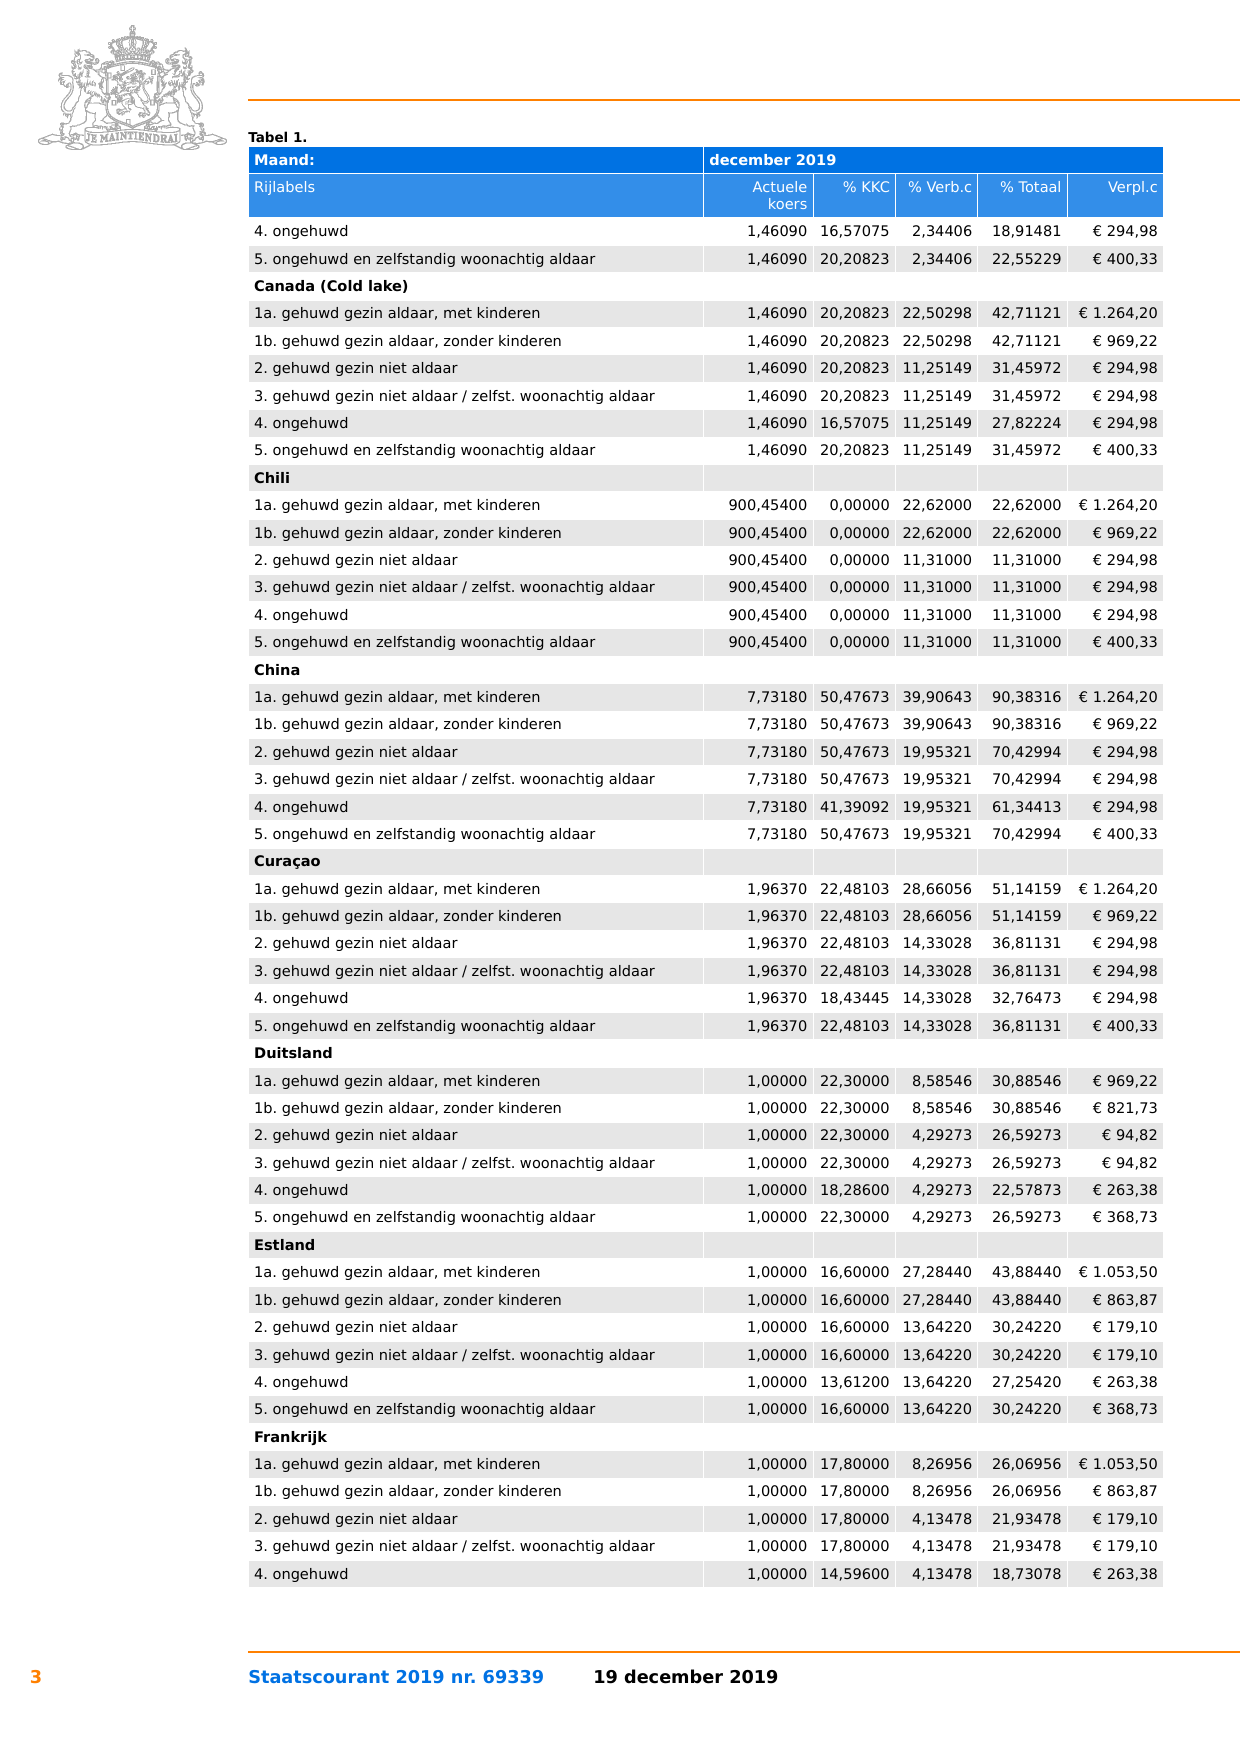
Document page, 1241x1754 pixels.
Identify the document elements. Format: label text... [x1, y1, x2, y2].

table_cell 1b. gehuwd gezin aldaar, zonder kinderen [249, 1095, 703, 1121]
table_cell 2. gehuwd gezin niet aldaar [249, 931, 703, 957]
table_cell 1,00000 [704, 1150, 813, 1176]
table_cell 31,45972 [978, 438, 1067, 464]
table_cell 11,31000 [896, 575, 977, 601]
table_cell € 1.264,20 [1068, 876, 1163, 902]
table_cell € 263,38 [1068, 1561, 1163, 1587]
table_cell 900,45400 [704, 520, 813, 546]
table_cell € 94,82 [1068, 1150, 1163, 1176]
table_cell 26,06956 [978, 1451, 1067, 1478]
table_cell 2. gehuwd gezin niet aldaar [249, 547, 703, 573]
table_cell december 2019 [704, 147, 1163, 173]
table_cell 41,39092 [814, 794, 895, 820]
table_cell 1,96370 [704, 931, 813, 957]
table_cell 31,45972 [978, 355, 1067, 382]
table_cell 36,81131 [978, 958, 1067, 984]
table_cell [704, 1424, 813, 1450]
table_cell 28,66056 [896, 876, 977, 902]
table_cell Chili [249, 465, 703, 491]
table_cell 3. gehuwd gezin niet aldaar / zelfst. woonachtig aldaar [249, 958, 703, 984]
table_cell 11,25149 [896, 383, 977, 409]
table_cell € 294,98 [1068, 547, 1163, 573]
table_cell 61,34413 [978, 794, 1067, 820]
table_cell 42,71121 [978, 328, 1067, 354]
table_cell 3. gehuwd gezin niet aldaar / zelfst. woonachtig aldaar [249, 766, 703, 793]
table_cell 27,82224 [978, 410, 1067, 437]
table_cell [896, 1040, 977, 1067]
table_cell 1b. gehuwd gezin aldaar, zonder kinderen [249, 328, 703, 354]
table_cell [978, 1232, 1067, 1258]
table_cell 16,60000 [814, 1396, 895, 1423]
table_cell € 863,87 [1068, 1287, 1163, 1313]
table_cell 1a. gehuwd gezin aldaar, met kinderen [249, 1260, 703, 1286]
table_cell 4,13478 [896, 1534, 977, 1560]
table_cell [1068, 1040, 1163, 1067]
table_cell 13,64220 [896, 1396, 977, 1423]
table_cell 50,47673 [814, 821, 895, 847]
table_cell € 969,22 [1068, 712, 1163, 738]
table_cell Canada (Cold lake) [249, 273, 703, 299]
table_cell € 969,22 [1068, 520, 1163, 546]
table_cell 1,00000 [704, 1123, 813, 1149]
table_cell 1,96370 [704, 958, 813, 984]
table_cell 0,00000 [814, 493, 895, 519]
table_cell 1,46090 [704, 246, 813, 272]
table_cell 11,31000 [896, 547, 977, 573]
table_cell 27,28440 [896, 1260, 977, 1286]
table_cell 30,24220 [978, 1396, 1067, 1423]
table_cell 32,76473 [978, 986, 1067, 1012]
table_cell € 400,33 [1068, 629, 1163, 656]
table_cell 8,26956 [896, 1479, 977, 1505]
table_cell 900,45400 [704, 602, 813, 628]
table_cell 22,48103 [814, 958, 895, 984]
table_cell 4. ongehuwd [249, 1369, 703, 1395]
table_cell € 400,33 [1068, 821, 1163, 847]
table_cell [1068, 273, 1163, 299]
table_cell 20,20823 [814, 328, 895, 354]
table_cell 14,33028 [896, 1013, 977, 1039]
table_cell 27,25420 [978, 1369, 1067, 1395]
table_cell 20,20823 [814, 301, 895, 327]
table_cell € 294,98 [1068, 986, 1163, 1012]
table_cell Duitsland [249, 1040, 703, 1067]
table_cell 19,95321 [896, 739, 977, 765]
table_cell 30,24220 [978, 1314, 1067, 1341]
table_cell 50,47673 [814, 739, 895, 765]
table_cell 1,00000 [704, 1534, 813, 1560]
table_cell [896, 465, 977, 491]
table_cell 0,00000 [814, 629, 895, 656]
table_cell € 294,98 [1068, 575, 1163, 601]
table_cell 22,55229 [978, 246, 1067, 272]
table_cell 17,80000 [814, 1451, 895, 1478]
table_cell € 863,87 [1068, 1479, 1163, 1505]
table_cell 14,33028 [896, 931, 977, 957]
table_cell 1a. gehuwd gezin aldaar, met kinderen [249, 1068, 703, 1094]
table_cell € 294,98 [1068, 958, 1163, 984]
table_cell 2. gehuwd gezin niet aldaar [249, 739, 703, 765]
table_cell 43,88440 [978, 1287, 1067, 1313]
table_cell 900,45400 [704, 493, 813, 519]
table_cell 1b. gehuwd gezin aldaar, zonder kinderen [249, 520, 703, 546]
table_cell 26,06956 [978, 1479, 1067, 1505]
table_cell 90,38316 [978, 712, 1067, 738]
table_cell 5. ongehuwd en zelfstandig woonachtig aldaar [249, 821, 703, 847]
table_cell 36,81131 [978, 931, 1067, 957]
table_cell [814, 1232, 895, 1258]
table_cell € 969,22 [1068, 1068, 1163, 1094]
table_cell € 400,33 [1068, 438, 1163, 464]
table_cell 8,58546 [896, 1068, 977, 1094]
table_cell 0,00000 [814, 575, 895, 601]
table_cell 17,80000 [814, 1479, 895, 1505]
table_cell 900,45400 [704, 575, 813, 601]
table_cell 2. gehuwd gezin niet aldaar [249, 355, 703, 382]
table_cell € 294,98 [1068, 794, 1163, 820]
table_cell 11,31000 [896, 629, 977, 656]
table_cell 22,30000 [814, 1150, 895, 1176]
table_cell 1,00000 [704, 1205, 813, 1231]
table_cell 17,80000 [814, 1534, 895, 1560]
table_cell 13,64220 [896, 1369, 977, 1395]
table_cell [704, 849, 813, 875]
table_cell 22,48103 [814, 931, 895, 957]
table_cell 70,42994 [978, 766, 1067, 793]
table_cell 16,60000 [814, 1314, 895, 1341]
table_cell 1,46090 [704, 438, 813, 464]
table_cell 0,00000 [814, 602, 895, 628]
table_cell 1,00000 [704, 1260, 813, 1286]
table_cell 22,62000 [978, 493, 1067, 519]
table_cell 13,64220 [896, 1314, 977, 1341]
table_cell 5. ongehuwd en zelfstandig woonachtig aldaar [249, 629, 703, 656]
table_cell [704, 1232, 813, 1258]
table_cell 1,96370 [704, 903, 813, 930]
table_cell 3. gehuwd gezin niet aldaar / zelfst. woonachtig aldaar [249, 383, 703, 409]
table_cell China [249, 657, 703, 683]
table_cell 11,31000 [978, 575, 1067, 601]
table_cell 22,30000 [814, 1123, 895, 1149]
table_cell 4. ongehuwd [249, 602, 703, 628]
table_cell % Verb.c [896, 174, 977, 217]
table_cell € 1.264,20 [1068, 493, 1163, 519]
table_cell 22,62000 [896, 493, 977, 519]
table_cell 19,95321 [896, 766, 977, 793]
table_cell € 179,10 [1068, 1314, 1163, 1341]
table_cell 13,61200 [814, 1369, 895, 1395]
table_cell 1a. gehuwd gezin aldaar, met kinderen [249, 301, 703, 327]
table_cell 7,73180 [704, 684, 813, 711]
table_cell 20,20823 [814, 438, 895, 464]
table_cell € 179,10 [1068, 1534, 1163, 1560]
table_cell 18,91481 [978, 219, 1067, 245]
table_cell 4,29273 [896, 1205, 977, 1231]
table_cell 4. ongehuwd [249, 1561, 703, 1587]
table_cell 42,71121 [978, 301, 1067, 327]
table_cell 1,00000 [704, 1342, 813, 1368]
table_cell 3. gehuwd gezin niet aldaar / zelfst. woonachtig aldaar [249, 1150, 703, 1176]
table_cell 1,00000 [704, 1068, 813, 1094]
table_cell [978, 1040, 1067, 1067]
table_cell 1,00000 [704, 1479, 813, 1505]
table_cell [704, 273, 813, 299]
table_cell € 1.053,50 [1068, 1260, 1163, 1286]
table_cell 16,60000 [814, 1260, 895, 1286]
table_cell 3. gehuwd gezin niet aldaar / zelfst. woonachtig aldaar [249, 1342, 703, 1368]
table_cell 900,45400 [704, 547, 813, 573]
table_cell Rijlabels [249, 174, 703, 217]
table_cell 4. ongehuwd [249, 794, 703, 820]
table_cell 51,14159 [978, 903, 1067, 930]
table_cell [704, 465, 813, 491]
table_cell 18,28600 [814, 1177, 895, 1204]
table_cell 36,81131 [978, 1013, 1067, 1039]
table_cell % KKC [814, 174, 895, 217]
table_cell 90,38316 [978, 684, 1067, 711]
table_cell [978, 849, 1067, 875]
table_cell [814, 465, 895, 491]
table_cell 1,00000 [704, 1287, 813, 1313]
table_cell Actuele koers [704, 174, 813, 217]
table_cell 4,29273 [896, 1177, 977, 1204]
table_cell 5. ongehuwd en zelfstandig woonachtig aldaar [249, 246, 703, 272]
table_cell 20,20823 [814, 246, 895, 272]
table_cell [814, 657, 895, 683]
table_cell 11,31000 [978, 547, 1067, 573]
table_cell 13,64220 [896, 1342, 977, 1368]
table_cell € 1.053,50 [1068, 1451, 1163, 1478]
table_cell 4,29273 [896, 1150, 977, 1176]
table_cell [1068, 657, 1163, 683]
table_cell 4. ongehuwd [249, 986, 703, 1012]
table_cell 22,50298 [896, 301, 977, 327]
table_cell 22,48103 [814, 903, 895, 930]
table_cell 30,88546 [978, 1068, 1067, 1094]
table_cell € 263,38 [1068, 1369, 1163, 1395]
table_cell 11,31000 [896, 602, 977, 628]
table_cell 1,96370 [704, 986, 813, 1012]
table_cell 26,59273 [978, 1205, 1067, 1231]
table_cell 1,00000 [704, 1177, 813, 1204]
table_cell € 179,10 [1068, 1342, 1163, 1368]
table_cell € 294,98 [1068, 219, 1163, 245]
table_cell 16,57075 [814, 410, 895, 437]
table_cell € 400,33 [1068, 246, 1163, 272]
table_cell 22,30000 [814, 1205, 895, 1231]
table_cell 1,00000 [704, 1095, 813, 1121]
table_cell 1,00000 [704, 1396, 813, 1423]
table_cell 2. gehuwd gezin niet aldaar [249, 1314, 703, 1341]
table_cell 1,46090 [704, 355, 813, 382]
table_cell 22,50298 [896, 328, 977, 354]
table_cell 1,00000 [704, 1506, 813, 1532]
table_cell [896, 1424, 977, 1450]
table_cell 11,25149 [896, 438, 977, 464]
table_cell € 1.264,20 [1068, 301, 1163, 327]
table_cell 22,30000 [814, 1095, 895, 1121]
table_cell 1,00000 [704, 1561, 813, 1587]
table_cell 28,66056 [896, 903, 977, 930]
table_cell 5. ongehuwd en zelfstandig woonachtig aldaar [249, 438, 703, 464]
table_cell [978, 465, 1067, 491]
table_cell 1,46090 [704, 219, 813, 245]
table_cell € 821,73 [1068, 1095, 1163, 1121]
table_cell 20,20823 [814, 383, 895, 409]
table_cell 22,57873 [978, 1177, 1067, 1204]
table_cell 22,30000 [814, 1068, 895, 1094]
table_cell 31,45972 [978, 383, 1067, 409]
table_cell 8,26956 [896, 1451, 977, 1478]
table_cell 1,00000 [704, 1314, 813, 1341]
table_cell 900,45400 [704, 629, 813, 656]
table_cell 30,88546 [978, 1095, 1067, 1121]
table_cell 0,00000 [814, 547, 895, 573]
table_cell € 400,33 [1068, 1013, 1163, 1039]
table_cell 70,42994 [978, 739, 1067, 765]
table_cell € 294,98 [1068, 355, 1163, 382]
table_cell 18,43445 [814, 986, 895, 1012]
table_cell % Totaal [978, 174, 1067, 217]
table_cell [978, 1424, 1067, 1450]
table_cell Estland [249, 1232, 703, 1258]
table_cell [1068, 465, 1163, 491]
table_cell 2,34406 [896, 246, 977, 272]
table_cell € 94,82 [1068, 1123, 1163, 1149]
table_cell [896, 1232, 977, 1258]
table_cell 30,24220 [978, 1342, 1067, 1368]
table_cell 1,46090 [704, 410, 813, 437]
table_cell 27,28440 [896, 1287, 977, 1313]
picture [38, 25, 227, 150]
table_cell 8,58546 [896, 1095, 977, 1121]
table_cell 1,46090 [704, 328, 813, 354]
table_cell 14,59600 [814, 1561, 895, 1587]
table_cell € 294,98 [1068, 739, 1163, 765]
table_cell € 294,98 [1068, 410, 1163, 437]
table_cell [814, 1424, 895, 1450]
table_cell 11,31000 [978, 629, 1067, 656]
table_cell € 1.264,20 [1068, 684, 1163, 711]
table_cell 1a. gehuwd gezin aldaar, met kinderen [249, 1451, 703, 1478]
table_cell 1b. gehuwd gezin aldaar, zonder kinderen [249, 1287, 703, 1313]
table_cell 2. gehuwd gezin niet aldaar [249, 1506, 703, 1532]
table_header Tabel 1. [248, 130, 1163, 146]
table_cell € 294,98 [1068, 383, 1163, 409]
table_cell 22,62000 [896, 520, 977, 546]
table_cell 7,73180 [704, 712, 813, 738]
table_cell € 294,98 [1068, 931, 1163, 957]
table_cell 0,00000 [814, 520, 895, 546]
table_cell 7,73180 [704, 821, 813, 847]
table_cell 14,33028 [896, 986, 977, 1012]
table_cell 39,90643 [896, 712, 977, 738]
table_cell 21,93478 [978, 1534, 1067, 1560]
table_cell 5. ongehuwd en zelfstandig woonachtig aldaar [249, 1205, 703, 1231]
table_cell 11,31000 [978, 602, 1067, 628]
table_cell 4,29273 [896, 1123, 977, 1149]
table_cell 7,73180 [704, 739, 813, 765]
table_cell 14,33028 [896, 958, 977, 984]
table_cell 3. gehuwd gezin niet aldaar / zelfst. woonachtig aldaar [249, 1534, 703, 1560]
table_cell 51,14159 [978, 876, 1067, 902]
table_cell 26,59273 [978, 1150, 1067, 1176]
table_cell Curaçao [249, 849, 703, 875]
table_cell [1068, 1232, 1163, 1258]
table_cell 11,25149 [896, 355, 977, 382]
table_cell 1,46090 [704, 301, 813, 327]
table_cell 4,13478 [896, 1506, 977, 1532]
table_cell [896, 657, 977, 683]
table_cell 7,73180 [704, 794, 813, 820]
table_cell 1b. gehuwd gezin aldaar, zonder kinderen [249, 903, 703, 930]
table_cell 1b. gehuwd gezin aldaar, zonder kinderen [249, 712, 703, 738]
table_cell 1a. gehuwd gezin aldaar, met kinderen [249, 493, 703, 519]
table_cell 4,13478 [896, 1561, 977, 1587]
table_cell Verpl.c [1068, 174, 1163, 217]
table_cell 1,96370 [704, 876, 813, 902]
table_cell 4. ongehuwd [249, 410, 703, 437]
table_cell € 263,38 [1068, 1177, 1163, 1204]
table_cell 2,34406 [896, 219, 977, 245]
table_cell 70,42994 [978, 821, 1067, 847]
table_cell 22,62000 [978, 520, 1067, 546]
table_cell 1,96370 [704, 1013, 813, 1039]
table_cell 1a. gehuwd gezin aldaar, met kinderen [249, 876, 703, 902]
table_cell € 969,22 [1068, 328, 1163, 354]
table_cell 4. ongehuwd [249, 219, 703, 245]
table_cell 4. ongehuwd [249, 1177, 703, 1204]
table_cell 22,48103 [814, 876, 895, 902]
table_cell 16,57075 [814, 219, 895, 245]
table_cell 16,60000 [814, 1342, 895, 1368]
table_cell [814, 1040, 895, 1067]
table_cell 5. ongehuwd en zelfstandig woonachtig aldaar [249, 1013, 703, 1039]
table_cell 18,73078 [978, 1561, 1067, 1587]
table_cell Maand: [249, 147, 703, 173]
table_cell 2. gehuwd gezin niet aldaar [249, 1123, 703, 1149]
table_cell 17,80000 [814, 1506, 895, 1532]
table_cell [704, 657, 813, 683]
table_cell € 368,73 [1068, 1396, 1163, 1423]
table_cell 11,25149 [896, 410, 977, 437]
table_cell [704, 1040, 813, 1067]
table_cell 22,48103 [814, 1013, 895, 1039]
table_cell € 368,73 [1068, 1205, 1163, 1231]
table_cell [814, 273, 895, 299]
table_cell [1068, 1424, 1163, 1450]
table_cell 50,47673 [814, 684, 895, 711]
table_cell 1,00000 [704, 1451, 813, 1478]
table_cell 1a. gehuwd gezin aldaar, met kinderen [249, 684, 703, 711]
table_cell Frankrijk [249, 1424, 703, 1450]
table_cell 50,47673 [814, 712, 895, 738]
table_cell 39,90643 [896, 684, 977, 711]
table_cell 20,20823 [814, 355, 895, 382]
table_cell € 294,98 [1068, 602, 1163, 628]
table_cell [814, 849, 895, 875]
table_cell 1,46090 [704, 383, 813, 409]
table_cell [1068, 849, 1163, 875]
table_cell 19,95321 [896, 794, 977, 820]
table_cell 43,88440 [978, 1260, 1067, 1286]
table_cell [896, 849, 977, 875]
table_cell 7,73180 [704, 766, 813, 793]
table_cell 1,00000 [704, 1369, 813, 1395]
table_cell [978, 657, 1067, 683]
table_cell 16,60000 [814, 1287, 895, 1313]
table_cell 1b. gehuwd gezin aldaar, zonder kinderen [249, 1479, 703, 1505]
table_cell € 179,10 [1068, 1506, 1163, 1532]
table_cell [978, 273, 1067, 299]
table_cell 21,93478 [978, 1506, 1067, 1532]
table_cell [896, 273, 977, 299]
table_cell 50,47673 [814, 766, 895, 793]
table_cell 5. ongehuwd en zelfstandig woonachtig aldaar [249, 1396, 703, 1423]
table_cell € 294,98 [1068, 766, 1163, 793]
table_cell 3. gehuwd gezin niet aldaar / zelfst. woonachtig aldaar [249, 575, 703, 601]
table_cell 19,95321 [896, 821, 977, 847]
table_cell 26,59273 [978, 1123, 1067, 1149]
table_cell € 969,22 [1068, 903, 1163, 930]
